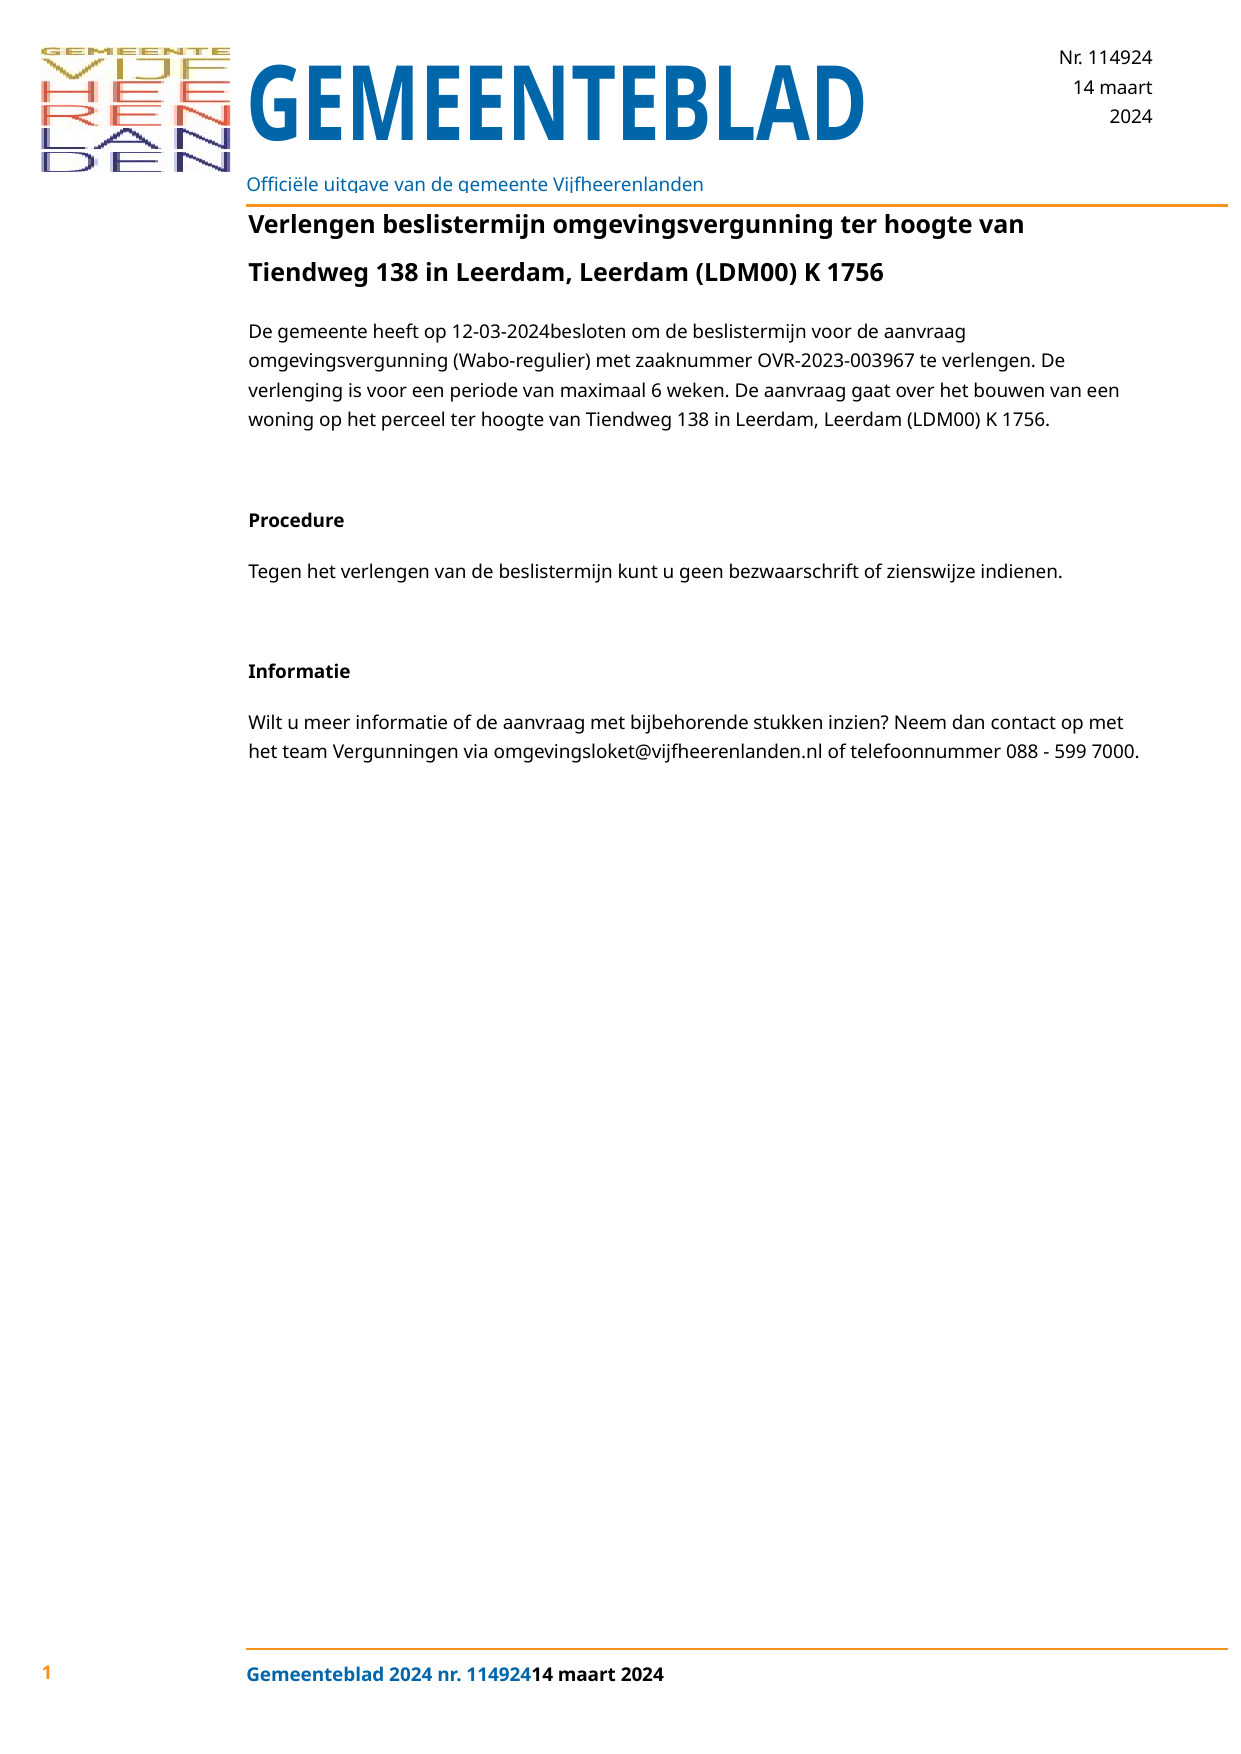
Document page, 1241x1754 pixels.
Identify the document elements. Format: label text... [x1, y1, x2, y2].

text Tegen het verlengen van de beslistermijn kunt u geen bezwaarschrift of zienswijze indienen. [248, 558, 1152, 584]
text Wilt u meer informatie of de aanvraag met bijbehorende stukken inzien? Neem dan contact op met het team Vergunningen via omgevingsloket@vijfheerenlanden.nl of telefoonnummer 088 - 599 7000. [248, 709, 1152, 764]
text Procedure [248, 507, 1152, 533]
text Verlengen beslistermijn omgevingsvergunning ter hoogte van Tiendweg 138 in Leerdam, Leerdam (LDM00) K 1756 [248, 207, 1152, 288]
text Informatie [248, 659, 1152, 684]
picture [41, 47, 231, 172]
text De gemeente heeft op 12-03-2024besloten om de beslistermijn voor de aanvraag omgevingsvergunning (Wabo-regulier) met zaaknummer OVR-2023-003967 te verlengen. De verlenging is voor een periode van maximaal 6 weken. De aanvraag gaat over het bouwen van een woning op het perceel ter hoogte van Tiendweg 138 in Leerdam, Leerdam (LDM00) K 1756. [248, 318, 1152, 432]
